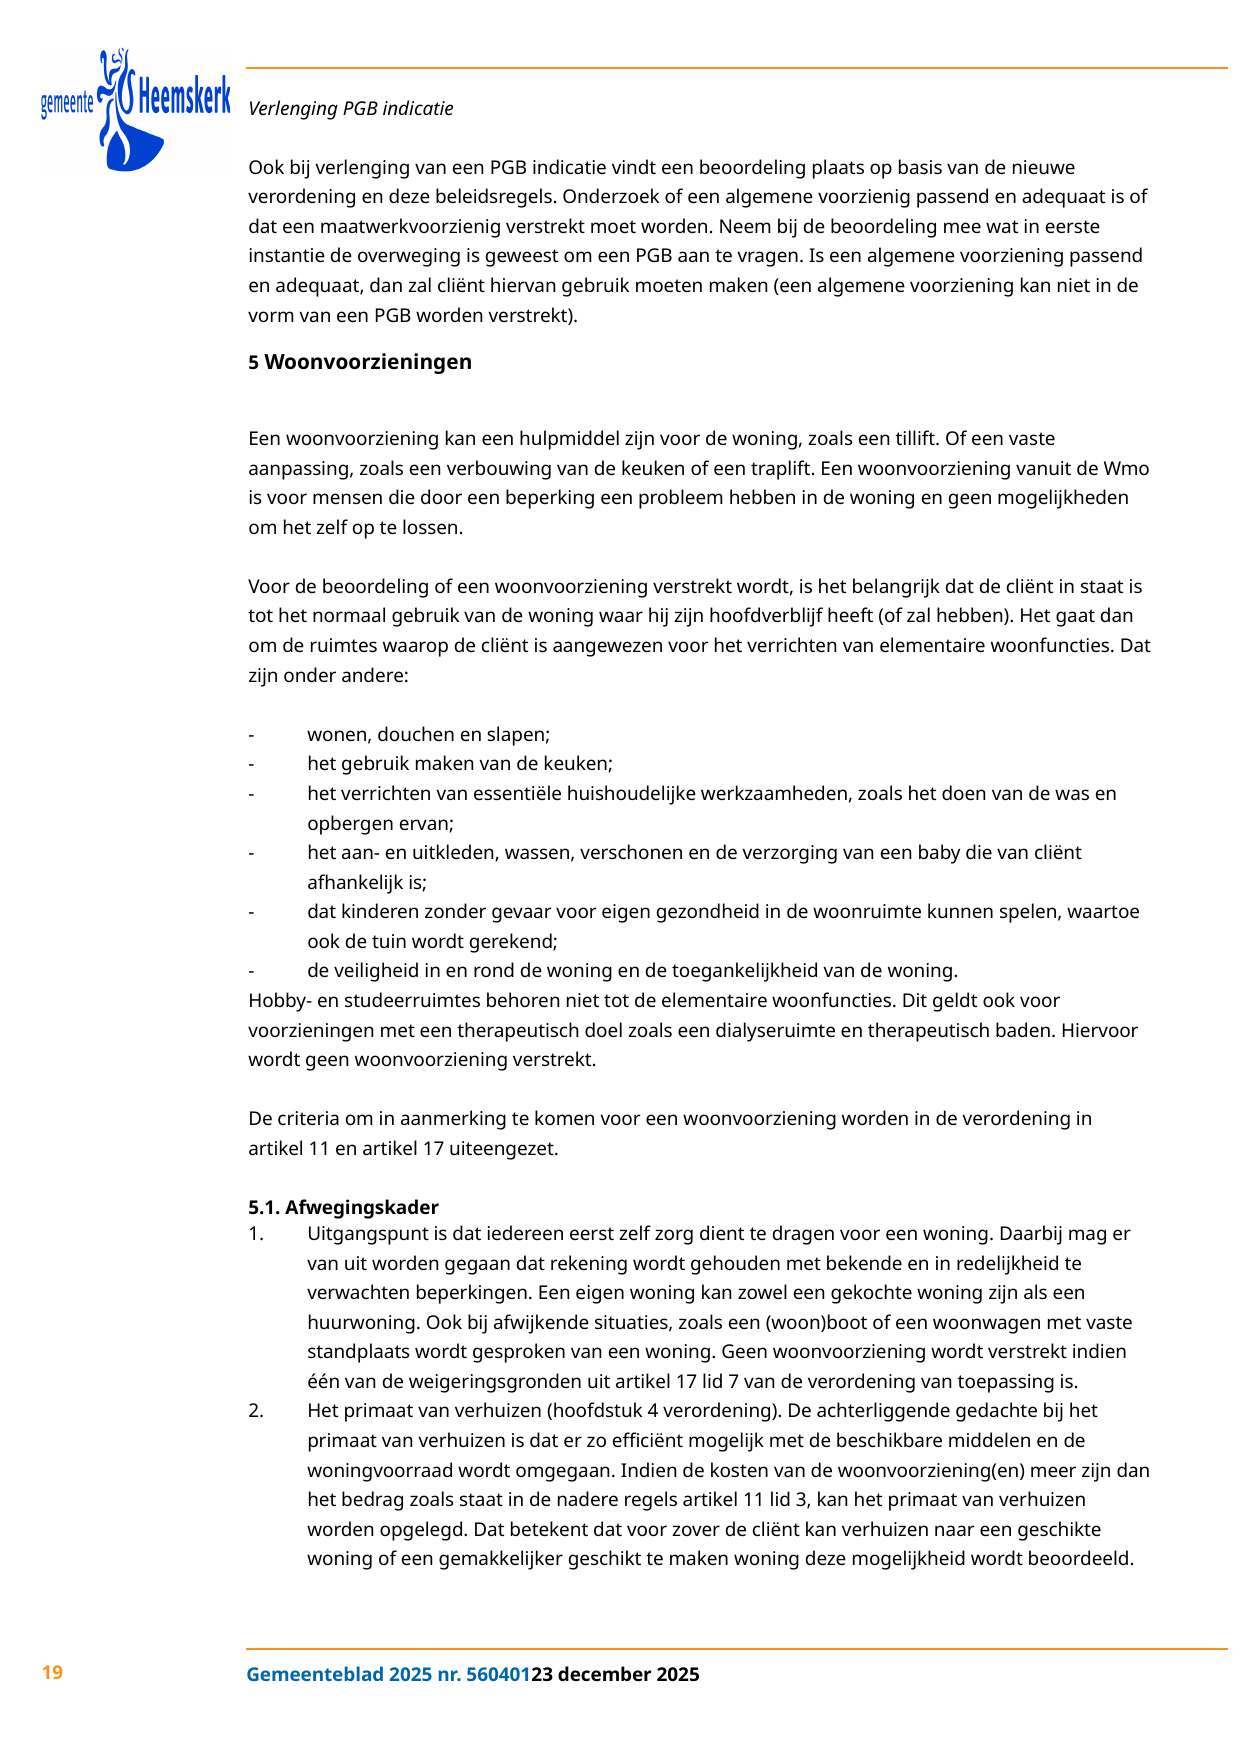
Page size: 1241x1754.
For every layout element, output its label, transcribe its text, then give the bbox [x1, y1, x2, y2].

text Ook bij verlenging van een PGB indicatie vindt een beoordeling plaats op basis van de nieuwe verordening en deze beleidsregels. Onderzoek of een algemene voorzienig passend en adequaat is of dat een maatwerkvoorzienig verstrekt moet worden. Neem bij de beoordeling mee wat in eerste instantie de overweging is geweest om een PGB aan te vragen. Is een algemene voorziening passend en adequaat, dan zal cliënt hiervan gebruik moeten maken (een algemene voorziening kan niet in de vorm van een PGB worden verstrekt). [248, 154, 1152, 328]
text De criteria om in aanmerking te komen voor een woonvoorziening worden in de verordening in artikel 11 en artikel 17 uiteengezet. [248, 1106, 1152, 1161]
text Voor de beoordeling of een woonvoorziening verstrekt wordt, is het belangrijk dat de cliënt in staat is tot het normaal gebruik van de woning waar hij zijn hoofdverblijf heeft (of zal hebben). Het gaat dan om de ruimtes waarop de cliënt is aangewezen voor het verrichten van elementaire woonfuncties. Dat zijn onder andere: [248, 573, 1152, 688]
text Hobby- en studeerruimtes behoren niet tot de elementaire woonfuncties. Dit geldt ook voor voorzieningen met een therapeutisch doel zoals een dialyseruimte en therapeutisch baden. Hiervoor wordt geen woonvoorziening verstrekt. [248, 987, 1152, 1072]
list Het primaat van verhuizen (hoofdstuk 4 verordening). De achterliggende gedachte bij het primaat van verhuizen is dat er zo efficiënt mogelijk met de beschikbare middelen en de woningvoorraad wordt omgegaan. Indien de kosten van de woonvoorziening(en) meer zijn dan het bedrag zoals staat in de nadere regels artikel 11 lid 3, kan het primaat van verhuizen worden opgelegd. Dat betekent dat voor zover de cliënt kan verhuizen naar een geschikte woning of een gemakkelijker geschikt te maken woning deze mogelijkheid wordt beoordeeld. [248, 1398, 1152, 1571]
list Uitgangspunt is dat iedereen eerst zelf zorg dient te dragen voor een woning. Daarbij mag er van uit worden gegaan dat rekening wordt gehouden met bekende en in redelijkheid te verwachten beperkingen. Een eigen woning kan zowel een gekochte woning zijn als een huurwoning. Ook bij afwijkende situaties, zoals een (woon)boot of een woonwagen met vaste standplaats wordt gesproken van een woning. Geen woonvoorziening wordt verstrekt indien één van de weigeringsgronden uit artikel 17 lid 7 van de verordening van toepassing is. [248, 1220, 1152, 1394]
text Een woonvoorziening kan een hulpmiddel zijn voor de woning, zoals een tillift. Of een vaste aanpassing, zoals een verbouwing van de keuken of een traplift. Een woonvoorziening vanuit de Wmo is voor mensen die door een beperking een probleem hebben in de woning en geen mogelijkheden om het zelf op te lossen. [248, 425, 1152, 540]
list dat kinderen zonder gevaar voor eigen gezondheid in de woonruimte kunnen spelen, waartoe ook de tuin wordt gerekend; [248, 898, 1152, 954]
picture [41, 47, 231, 172]
list het verrichten van essentiële huishoudelijke werkzaamheden, zoals het doen van de was en opbergen ervan; [248, 780, 1152, 836]
text 5.1. Afwegingskader [248, 1194, 1152, 1220]
list de veiligheid in en rond de woning en de toegankelijkheid van de woning. [248, 958, 1152, 983]
list het gebruik maken van de keuken; [248, 751, 1152, 776]
text Verlenging PGB indicatie [248, 95, 1152, 121]
list wonen, douchen en slapen; [248, 721, 1152, 747]
list het aan- en uitkleden, wassen, verschonen en de verzorging van een baby die van cliënt afhankelijk is; [248, 839, 1152, 895]
text 5 Woonvoorzieningen [248, 347, 1152, 376]
